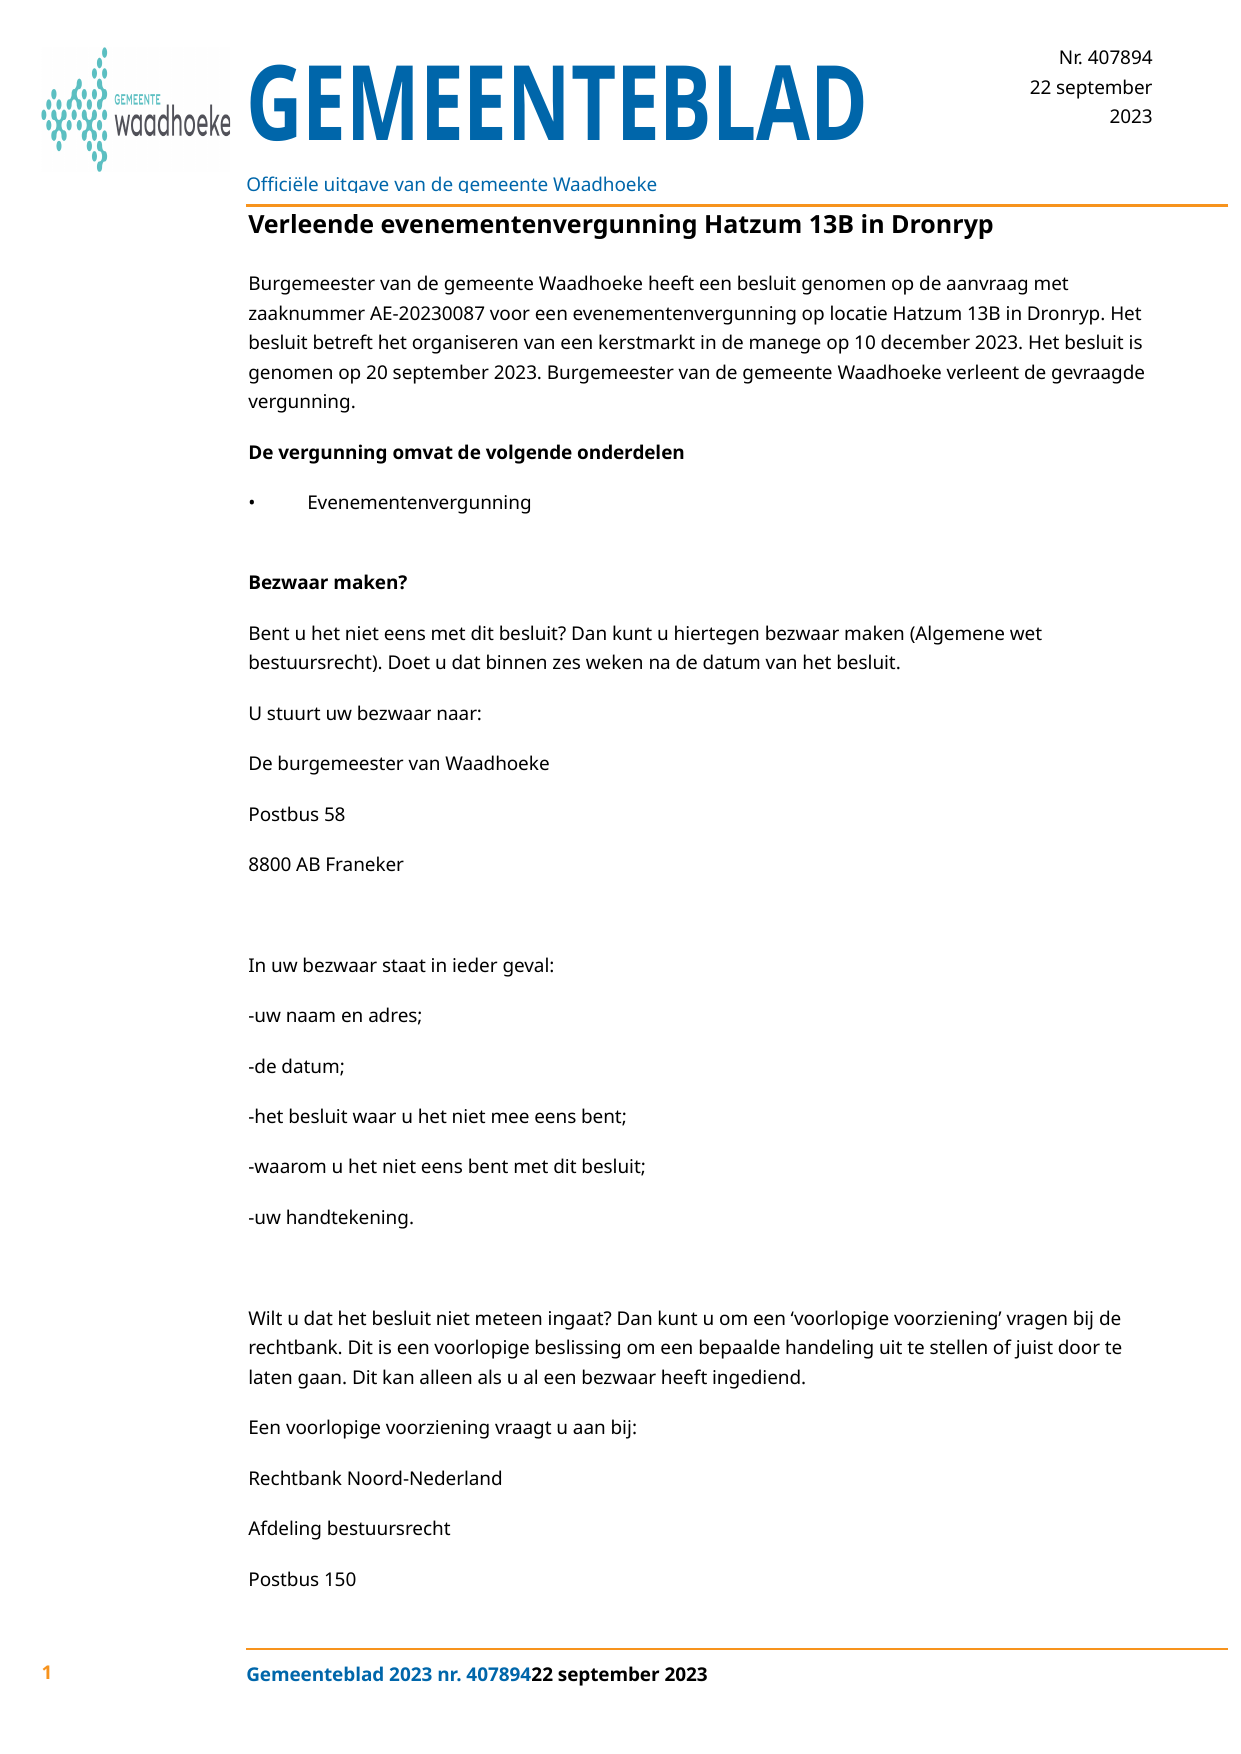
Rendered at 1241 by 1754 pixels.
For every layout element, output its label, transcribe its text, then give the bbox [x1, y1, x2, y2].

text De burgemeester van Waadhoeke [248, 750, 1152, 776]
text Wilt u dat het besluit niet meteen ingaat? Dan kunt u om een ‘voorlopige voorziening’ vragen bij de rechtbank. Dit is een voorlopige beslissing om een bepaalde handeling uit te stellen of juist door te laten gaan. Dit kan alleen als u al een bezwaar heeft ingediend. [248, 1305, 1152, 1390]
picture [41, 47, 231, 172]
text Rechtbank Noord-Nederland [248, 1465, 1152, 1491]
text In uw bezwaar staat in ieder geval: [248, 952, 1152, 978]
text -uw handtekening. [248, 1204, 1152, 1230]
text 8800 AB Franeker [248, 851, 1152, 877]
text Postbus 58 [248, 801, 1152, 826]
text Bent u het niet eens met dit besluit? Dan kunt u hiertegen bezwaar maken (Algemene wet bestuursrecht). Doet u dat binnen zes weken na de datum van het besluit. [248, 620, 1152, 675]
text U stuurt uw bezwaar naar: [248, 700, 1152, 726]
text Een voorlopige voorziening vraagt u aan bij: [248, 1414, 1152, 1440]
text Postbus 150 [248, 1566, 1152, 1591]
list Evenementenvergunning [248, 489, 1152, 515]
text Burgemeester van de gemeente Waadhoeke heeft een besluit genomen op de aanvraag met zaaknummer AE-20230087 voor een evenementenvergunning op locatie Hatzum 13B in Dronryp. Het besluit betreft het organiseren van een kerstmarkt in de manege op 10 december 2023. Het besluit is genomen op 20 september 2023. Burgemeester van de gemeente Waadhoeke verleent de gevraagde vergunning. [248, 270, 1152, 414]
text De vergunning omvat de volgende onderdelen [248, 439, 1152, 465]
text -de datum; [248, 1053, 1152, 1078]
text Verleende evenementenvergunning Hatzum 13B in Dronryp [248, 207, 1152, 241]
text -het besluit waar u het niet mee eens bent; [248, 1103, 1152, 1129]
text Afdeling bestuursrecht [248, 1515, 1152, 1541]
text -uw naam en adres; [248, 1002, 1152, 1028]
text -waarom u het niet eens bent met dit besluit; [248, 1154, 1152, 1179]
text Bezwaar maken? [248, 569, 1152, 595]
